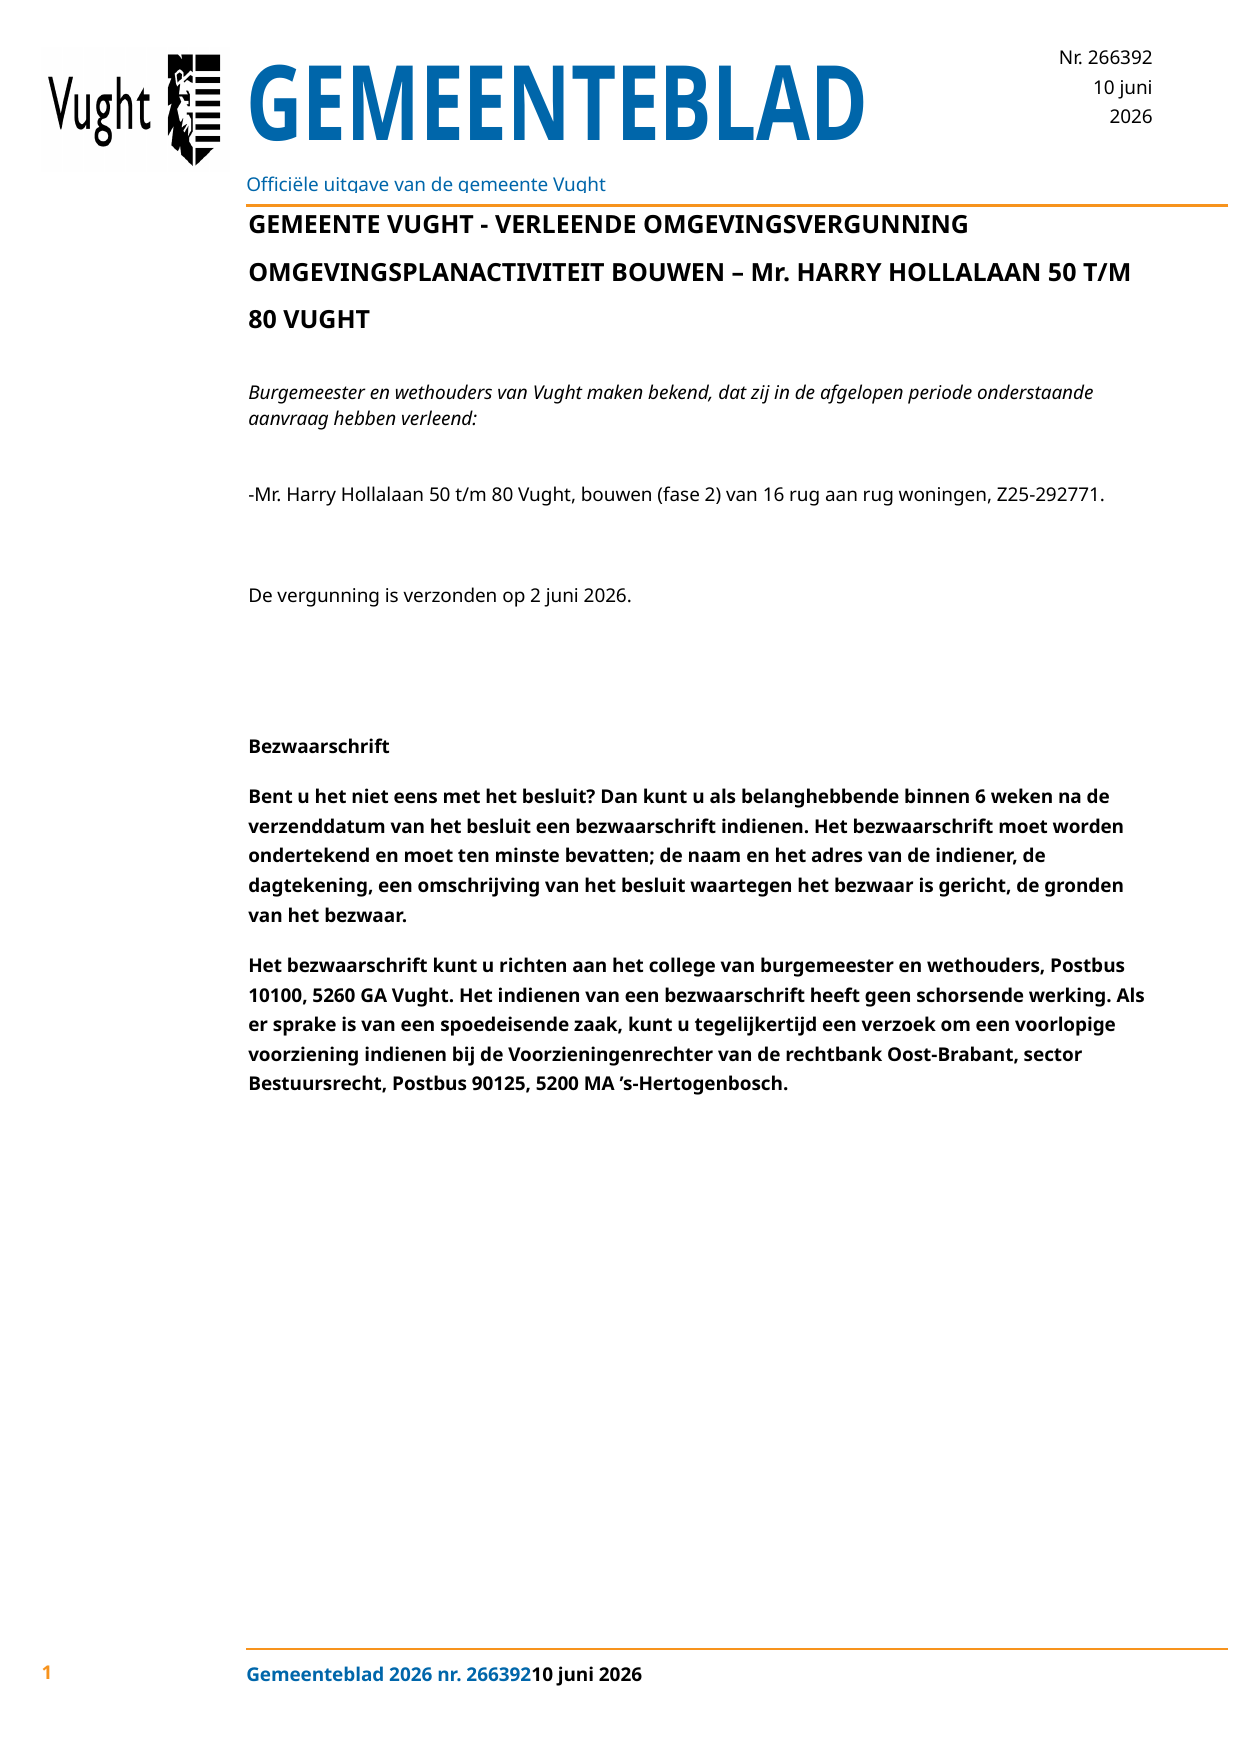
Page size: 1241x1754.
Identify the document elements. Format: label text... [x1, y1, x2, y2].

text Bezwaarschrift [248, 733, 1152, 759]
text -Mr. Harry Hollalaan 50 t/m 80 Vught, bouwen (fase 2) van 16 rug aan rug woningen, Z25-292771. [248, 481, 1152, 507]
text Het bezwaarschrift kunt u richten aan het college van burgemeester en wethouders, Postbus 10100, 5260 GA Vught. Het indienen van een bezwaarschrift heeft geen schorsende werking. Als er sprake is van een spoedeisende zaak, kunt u tegelijkertijd een verzoek om een voorlopige voorziening indienen bij de Voorzieningenrechter van de rechtbank Oost-Brabant, sector Bestuursrecht, Postbus 90125, 5200 MA ’s-Hertogenbosch. [248, 952, 1152, 1096]
text Burgemeester en wethouders van Vught maken bekend, dat zij in de afgelopen periode onderstaande aanvraag hebben verleend: [248, 379, 1152, 431]
text GEMEENTE VUGHT - VERLEENDE OMGEVINGSVERGUNNING OMGEVINGSPLANACTIVITEIT BOUWEN – Mr. HARRY HOLLALAAN 50 T/M 80 VUGHT [248, 207, 1152, 336]
text Bent u het niet eens met het besluit? Dan kunt u als belanghebbende binnen 6 weken na de verzenddatum van het besluit een bezwaarschrift indienen. Het bezwaarschrift moet worden ondertekend en moet ten minste bevatten; de naam en het adres van de indiener, de dagtekening, een omschrijving van het besluit waartegen het bezwaar is gericht, de gronden van het bezwaar. [248, 783, 1152, 927]
text De vergunning is verzonden op 2 juni 2026. [248, 582, 1152, 607]
picture [41, 47, 231, 172]
